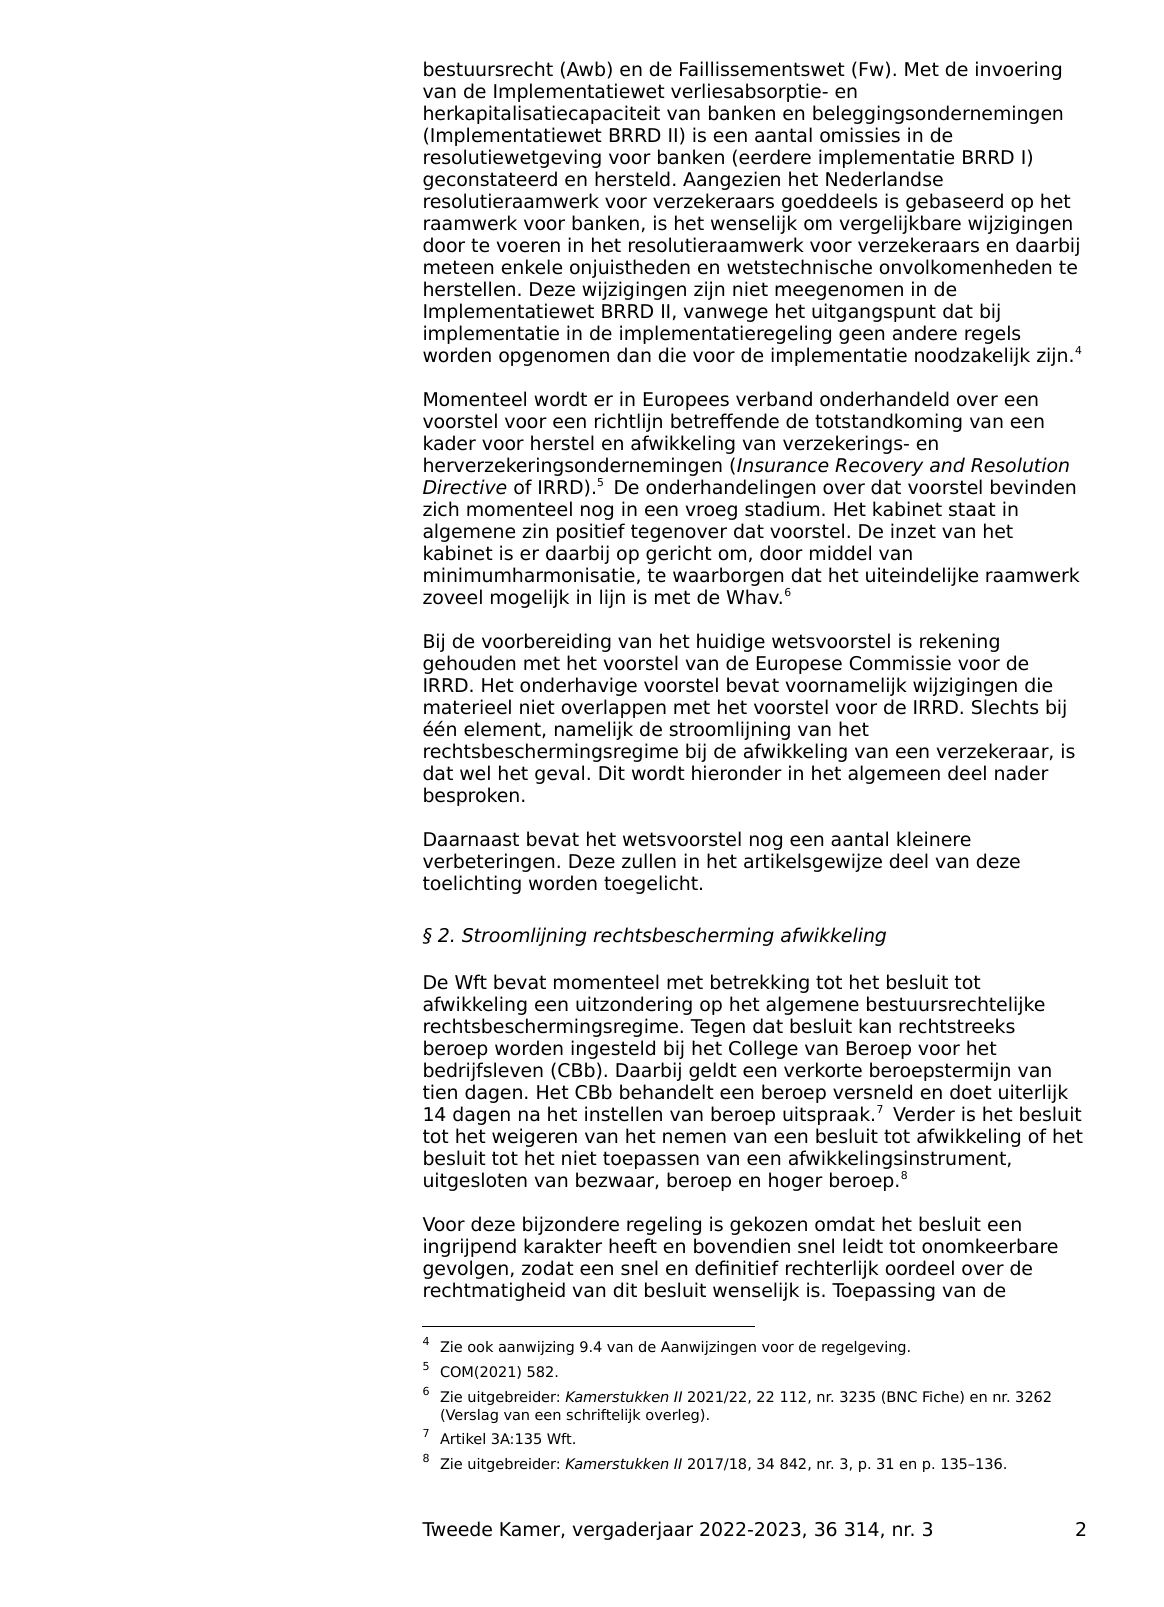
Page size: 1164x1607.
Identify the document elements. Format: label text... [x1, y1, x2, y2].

text Artikel 3A:135 Wft. [422, 1427, 1087, 1449]
text Zie ook aanwijzing 9.4 van de Aanwijzingen voor de regelgeving. [422, 1335, 1087, 1357]
text Voor deze bijzondere regeling is gekozen omdat het besluit een ingrijpend karakter heeft en bovendien snel leidt tot onomkeerbare gevolgen, zodat een snel en definitief rechterlijk oordeel over de rechtmatigheid van dit besluit wenselijk is. Toepassing van de [422, 1214, 1087, 1302]
text Zie uitgebreider: Kamerstukken II 2021/22, 22 112, nr. 3235 (BNC Fiche) en nr. 3262 (Verslag van een schriftelijk overleg). [422, 1385, 1087, 1424]
text Zie uitgebreider: Kamerstukken II 2017/18, 34 842, nr. 3, p. 31 en p. 135–136. [422, 1452, 1087, 1474]
text De Wft bevat momenteel met betrekking tot het besluit tot afwikkeling een uitzondering op het algemene bestuursrechtelijke rechtsbeschermingsregime. Tegen dat besluit kan rechtstreeks beroep worden ingesteld bij het College van Beroep voor het bedrijfsleven (CBb). Daarbij geldt een verkorte beroepstermijn van tien dagen. Het CBb behandelt een beroep versneld en doet uiterlijk 14 dagen na het instellen van beroep uitspraak. Verder is het besluit tot het weigeren van het nemen van een besluit tot afwikkeling of het besluit tot het niet toepassen van een afwikkelingsinstrument, uitgesloten van bezwaar, beroep en hoger beroep. [422, 972, 1087, 1192]
text Momenteel wordt er in Europees verband onderhandeld over een voorstel voor een richtlijn betreffende de totstandkoming van een kader voor herstel en afwikkeling van verzekerings- en herverzekeringsondernemingen (Insurance Recovery and Resolution Directive of IRRD). De onderhandelingen over dat voorstel bevinden zich momenteel nog in een vroeg stadium. Het kabinet staat in algemene zin positief tegenover dat voorstel. De inzet van het kabinet is er daarbij op gericht om, door middel van minimumharmonisatie, te waarborgen dat het uiteindelijke raamwerk zoveel mogelijk in lijn is met de Whav. [422, 389, 1087, 609]
text Daarnaast bevat het wetsvoorstel nog een aantal kleinere verbeteringen. Deze zullen in het artikelsgewijze deel van deze toelichting worden toegelicht. [422, 829, 1087, 895]
text Bij de voorbereiding van het huidige wetsvoorstel is rekening gehouden met het voorstel van de Europese Commissie voor de IRRD. Het onderhavige voorstel bevat voornamelijk wijzigingen die materieel niet overlappen met het voorstel voor de IRRD. Slechts bij één element, namelijk de stroomlijning van het rechtsbeschermingsregime bij de afwikkeling van een verzekeraar, is dat wel het geval. Dit wordt hieronder in het algemeen deel nader besproken. [422, 631, 1087, 807]
text bestuursrecht (Awb) en de Faillissementswet (Fw). Met de invoering van de Implementatiewet verliesabsorptie- en herkapitalisatiecapaciteit van banken en beleggingsondernemingen (Implementatiewet BRRD II) is een aantal omissies in de resolutiewetgeving voor banken (eerdere implementatie BRRD I) geconstateerd en hersteld. Aangezien het Nederlandse resolutieraamwerk voor verzekeraars goeddeels is gebaseerd op het raamwerk voor banken, is het wenselijk om vergelijkbare wijzigingen door te voeren in het resolutieraamwerk voor verzekeraars en daarbij meteen enkele onjuistheden en wetstechnische onvolkomenheden te herstellen. Deze wijzigingen zijn niet meegenomen in de Implementatiewet BRRD II, vanwege het uitgangspunt dat bij implementatie in de implementatieregeling geen andere regels worden opgenomen dan die voor de implementatie noodzakelijk zijn. [422, 59, 1087, 367]
subtitle § 2. Stroomlijning rechtsbescherming afwikkeling [422, 925, 1087, 947]
text COM(2021) 582. [422, 1360, 1087, 1382]
